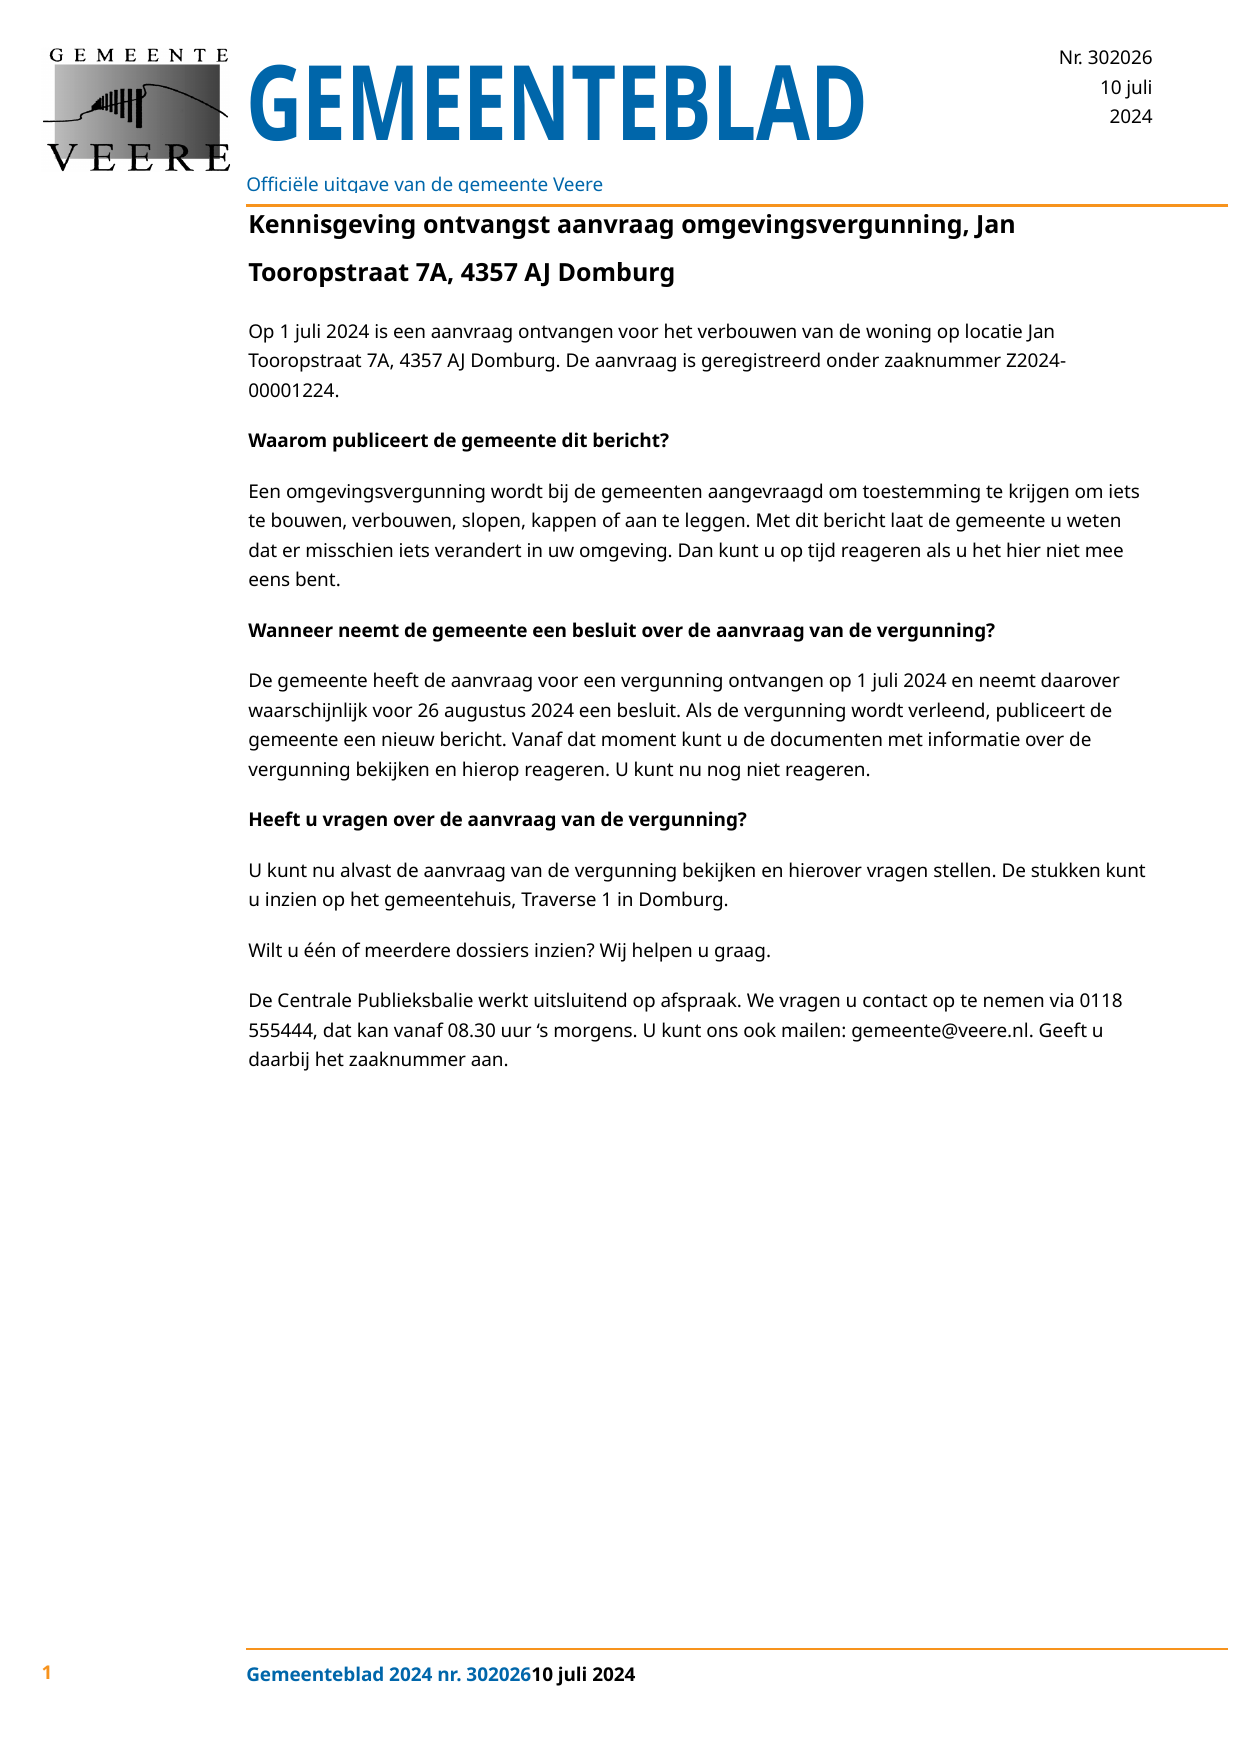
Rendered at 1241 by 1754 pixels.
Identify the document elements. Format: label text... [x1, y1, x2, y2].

text Een omgevingsvergunning wordt bij de gemeenten aangevraagd om toestemming te krijgen om iets te bouwen, verbouwen, slopen, kappen of aan te leggen. Met dit bericht laat de gemeente u weten dat er misschien iets verandert in uw omgeving. Dan kunt u op tijd reageren als u het hier niet mee eens bent. [248, 478, 1152, 592]
picture [41, 47, 231, 172]
text Op 1 juli 2024 is een aanvraag ontvangen voor het verbouwen van de woning op locatie Jan Tooropstraat 7A, 4357 AJ Domburg. De aanvraag is geregistreerd onder zaaknummer Z2024-00001224. [248, 318, 1152, 403]
text Kennisgeving ontvangst aanvraag omgevingsvergunning, Jan Tooropstraat 7A, 4357 AJ Domburg [248, 207, 1152, 288]
text De gemeente heeft de aanvraag voor een vergunning ontvangen op 1 juli 2024 en neemt daarover waarschijnlijk voor 26 augustus 2024 een besluit. Als de vergunning wordt verleend, publiceert de gemeente een nieuw bericht. Vanaf dat moment kunt u de documenten met informatie over de vergunning bekijken en hierop reageren. U kunt nu nog niet reageren. [248, 667, 1152, 782]
text Heeft u vragen over de aanvraag van de vergunning? [248, 807, 1152, 832]
text Waarom publiceert de gemeente dit bericht? [248, 427, 1152, 453]
text Wilt u één of meerdere dossiers inzien? Wij helpen u graag. [248, 937, 1152, 963]
text Wanneer neemt de gemeente een besluit over de aanvraag van de vergunning? [248, 617, 1152, 643]
text U kunt nu alvast de aanvraag van de vergunning bekijken en hierover vragen stellen. De stukken kunt u inzien op het gemeentehuis, Traverse 1 in Domburg. [248, 857, 1152, 912]
text De Centrale Publieksbalie werkt uitsluitend op afspraak. We vragen u contact op te nemen via 0118 555444, dat kan vanaf 08.30 uur ‘s morgens. U kunt ons ook mailen: gemeente@veere.nl. Geeft u daarbij het zaaknummer aan. [248, 987, 1152, 1072]
